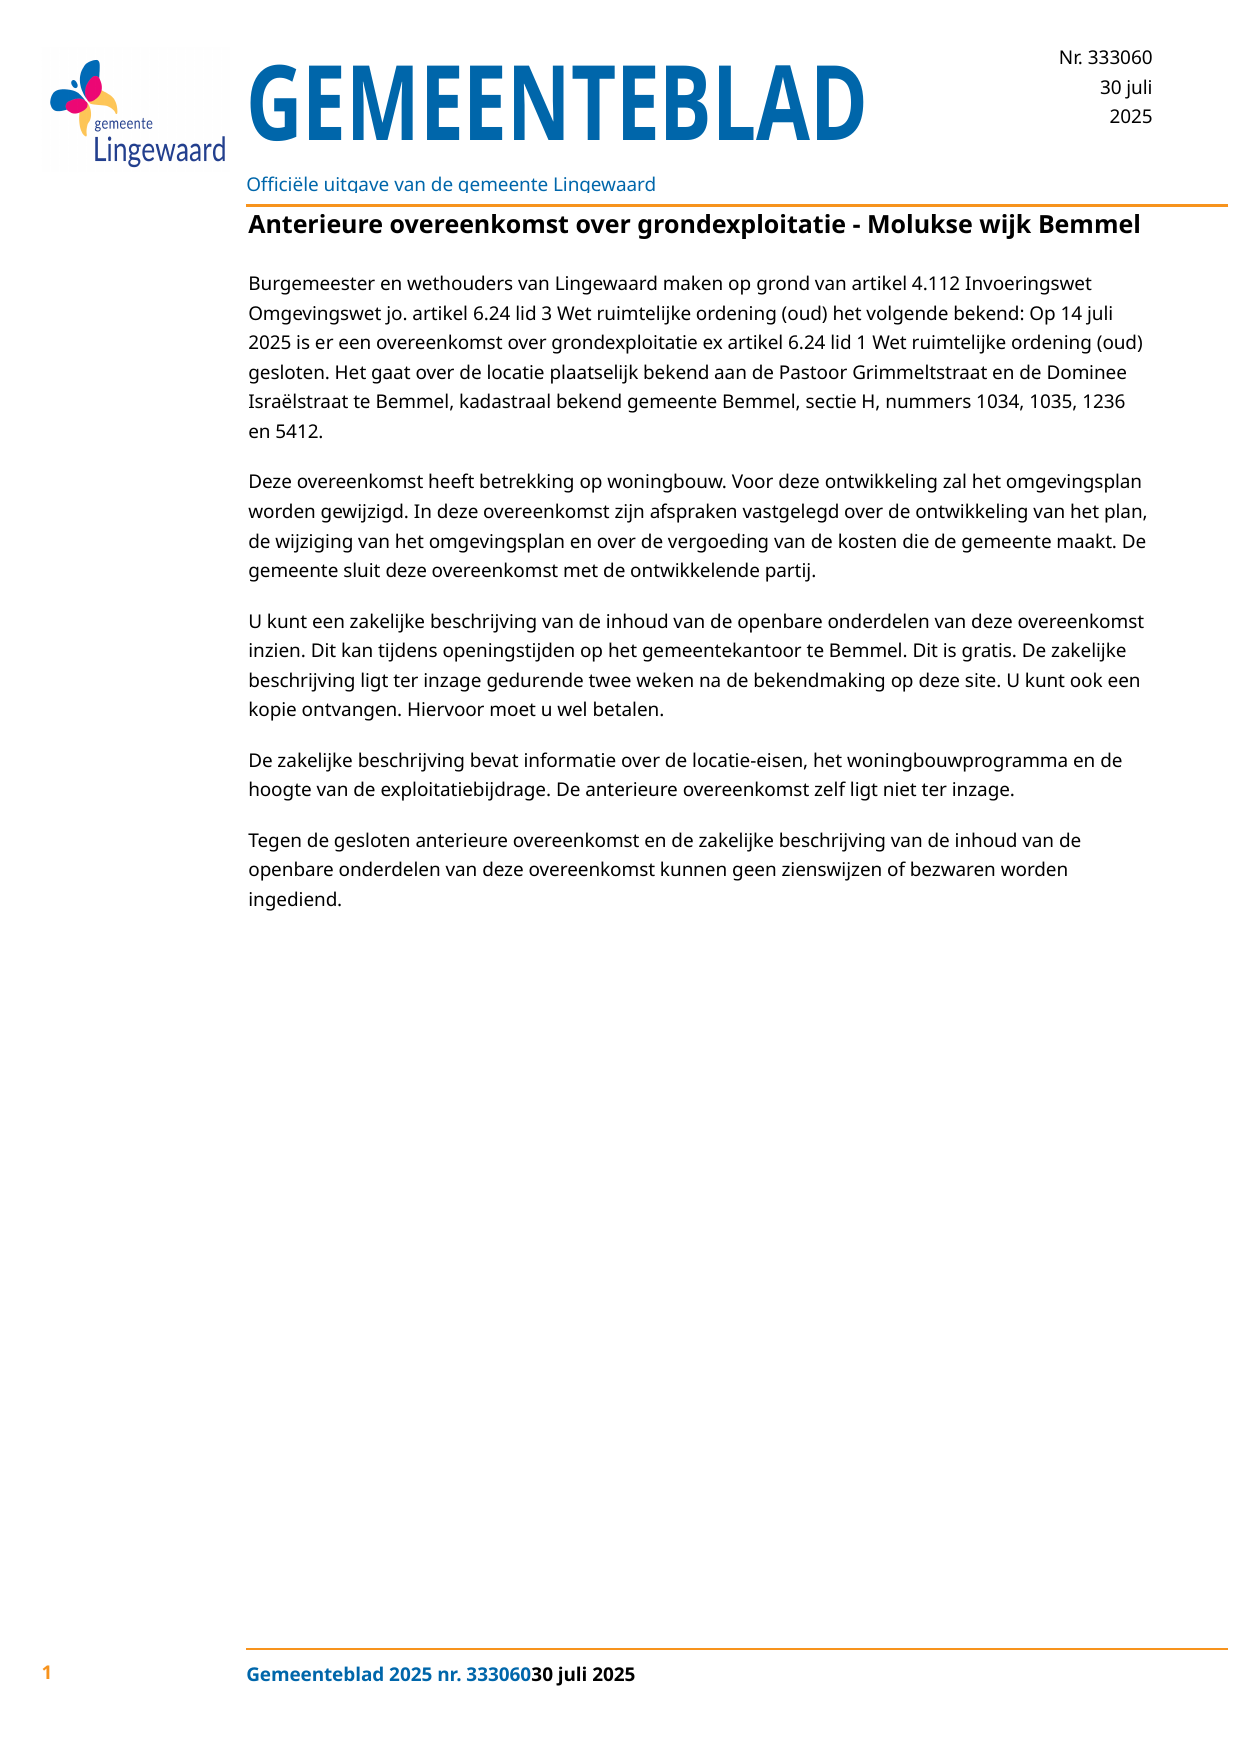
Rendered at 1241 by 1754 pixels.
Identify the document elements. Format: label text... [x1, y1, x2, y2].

text Burgemeester en wethouders van Lingewaard maken op grond van artikel 4.112 Invoeringswet Omgevingswet jo. artikel 6.24 lid 3 Wet ruimtelijke ordening (oud) het volgende bekend: Op 14 juli 2025 is er een overeenkomst over grondexploitatie ex artikel 6.24 lid 1 Wet ruimtelijke ordening (oud) gesloten. Het gaat over de locatie plaatselijk bekend aan de Pastoor Grimmeltstraat en de Dominee Israëlstraat te Bemmel, kadastraal bekend gemeente Bemmel, sectie H, nummers 1034, 1035, 1236 en 5412. [248, 270, 1152, 444]
text U kunt een zakelijke beschrijving van de inhoud van de openbare onderdelen van deze overeenkomst inzien. Dit kan tijdens openingstijden op het gemeentekantoor te Bemmel. Dit is gratis. De zakelijke beschrijving ligt ter inzage gedurende twee weken na de bekendmaking op deze site. U kunt ook een kopie ontvangen. Hiervoor moet u wel betalen. [248, 608, 1152, 722]
text Tegen de gesloten anterieure overeenkomst en de zakelijke beschrijving van de inhoud van de openbare onderdelen van deze overeenkomst kunnen geen zienswijzen of bezwaren worden ingediend. [248, 827, 1152, 912]
picture [41, 47, 231, 172]
text Deze overeenkomst heeft betrekking op woningbouw. Voor deze ontwikkeling zal het omgevingsplan worden gewijzigd. In deze overeenkomst zijn afspraken vastgelegd over de ontwikkeling van het plan, de wijziging van het omgevingsplan en over de vergoeding van de kosten die de gemeente maakt. De gemeente sluit deze overeenkomst met de ontwikkelende partij. [248, 469, 1152, 583]
text De zakelijke beschrijving bevat informatie over de locatie-eisen, het woningbouwprogramma en de hoogte van de exploitatiebijdrage. De anterieure overeenkomst zelf ligt niet ter inzage. [248, 747, 1152, 802]
text Anterieure overeenkomst over grondexploitatie - Molukse wijk Bemmel [248, 207, 1152, 241]
